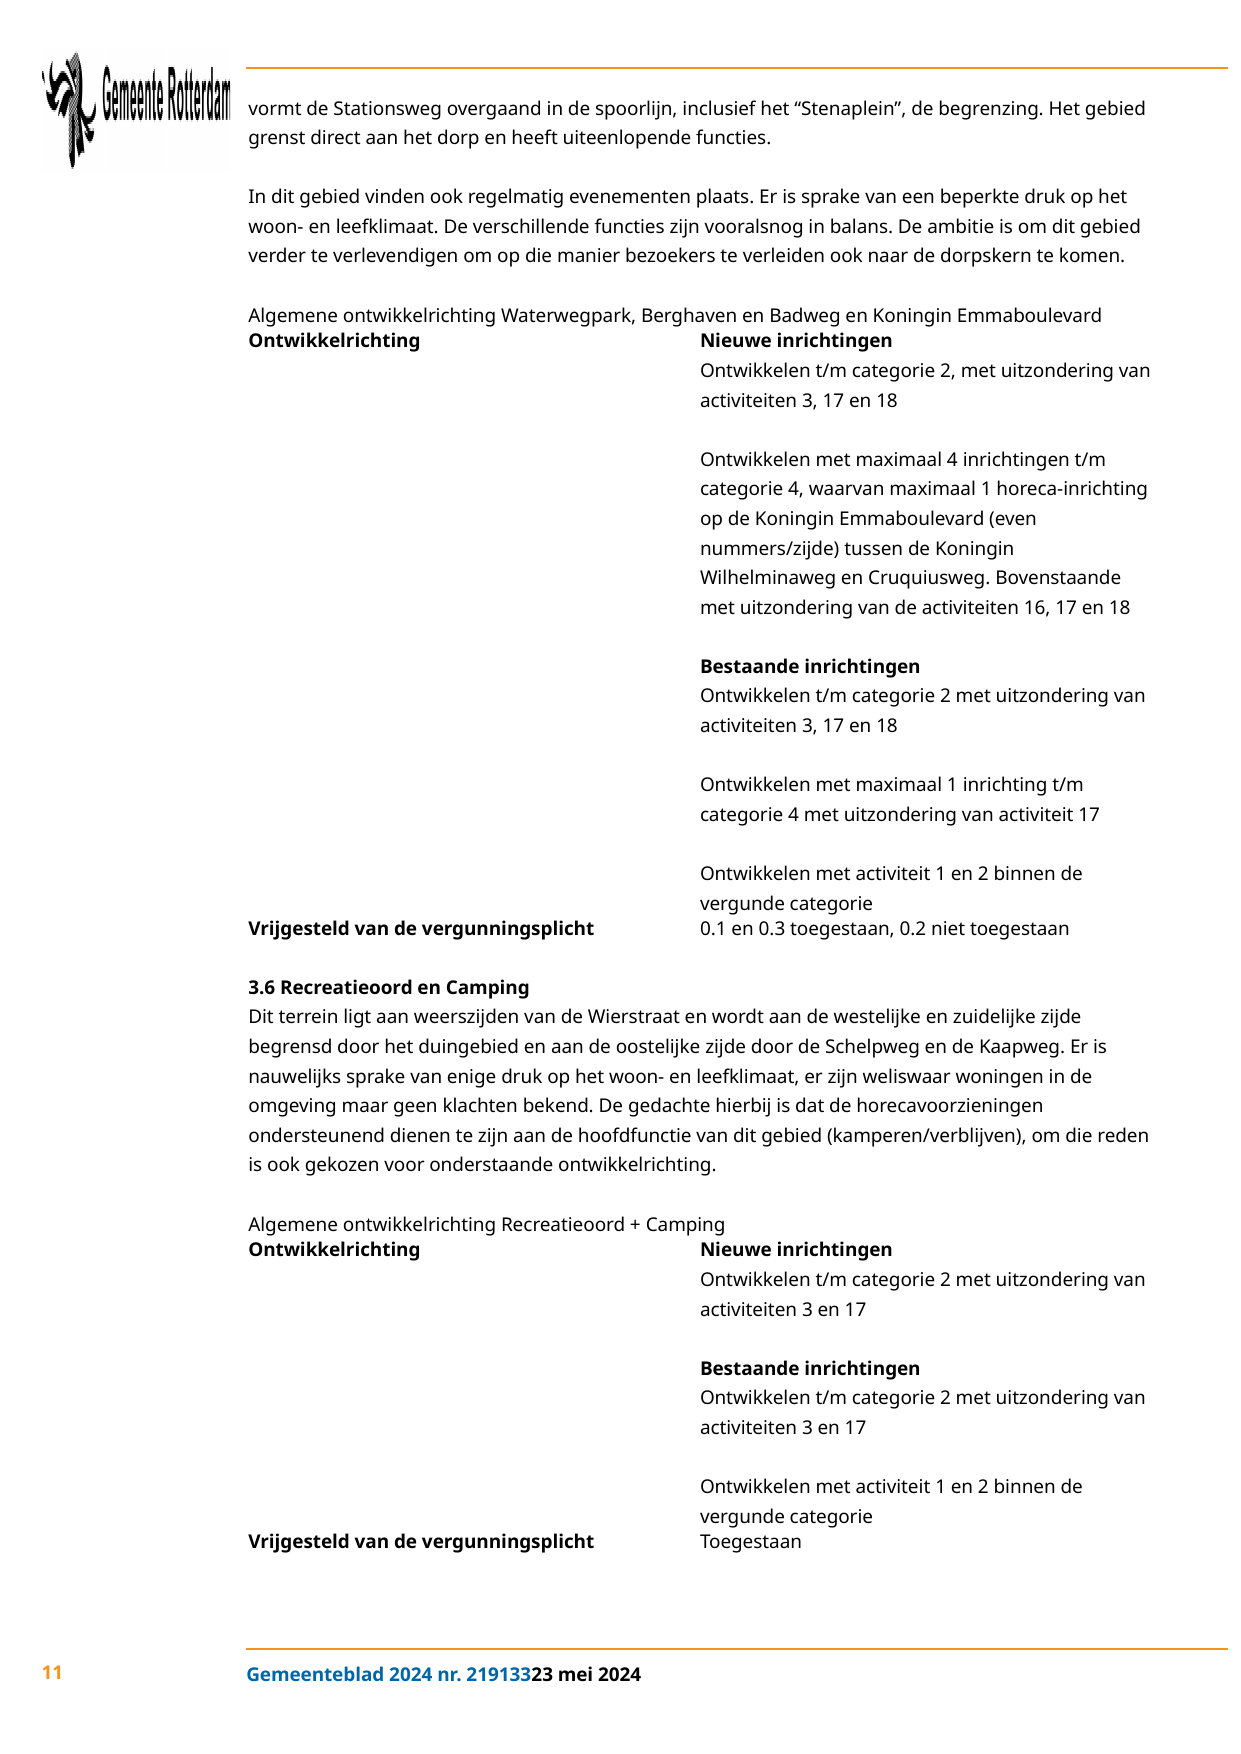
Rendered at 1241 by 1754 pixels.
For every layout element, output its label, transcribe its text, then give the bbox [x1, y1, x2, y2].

text In dit gebied vinden ook regelmatig evenementen plaats. Er is sprake van een beperkte druk op het woon- en leefklimaat. De verschillende functies zijn vooralsnog in balans. De ambitie is om dit gebied verder te verlevendigen om op die manier bezoekers te verleiden ook naar de dorpskern te komen. [248, 183, 1152, 268]
table_cell Toegestaan [700, 1529, 1152, 1554]
table_cell Nieuwe inrichtingen Ontwikkelen t/m categorie 2, met uitzondering van activiteiten 3, 17 en 18 Ontwikkelen met maximaal 4 inrichtingen t/m categorie 4, waarvan maximaal 1 horeca-inrichting op de Koningin Emmaboulevard (even nummers/zijde) tussen de Koningin Wilhelminaweg en Cruquiusweg. Bovenstaande met uitzondering van de activiteiten 16, 17 en 18 Bestaande inrichtingen Ontwikkelen t/m categorie 2 met uitzondering van activiteiten 3, 17 en 18 Ontwikkelen met maximaal 1 inrichting t/m categorie 4 met uitzondering van activiteit 17 Ontwikkelen met activiteit 1 en 2 binnen de vergunde categorie [700, 328, 1152, 916]
table_cell Ontwikkelrichting [248, 328, 700, 916]
table_cell 0.1 en 0.3 toegestaan, 0.2 niet toegestaan [700, 916, 1152, 941]
picture [41, 47, 231, 172]
text Dit terrein ligt aan weerszijden van de Wierstraat en wordt aan de westelijke en zuidelijke zijde begrensd door het duingebied en aan de oostelijke zijde door de Schelpweg en de Kaapweg. Er is nauwelijks sprake van enige druk op het woon- en leefklimaat, er zijn weliswaar woningen in de omgeving maar geen klachten bekend. De gedachte hierbij is dat de horecavoorzieningen ondersteunend dienen te zijn aan de hoofdfunctie van dit gebied (kamperen/verblijven), om die reden is ook gekozen voor onderstaande ontwikkelrichting. [248, 1004, 1152, 1177]
text vormt de Stationsweg overgaand in de spoorlijn, inclusief het “Stenaplein”, de begrenzing. Het gebied grenst direct aan het dorp en heeft uiteenlopende functies. [248, 95, 1152, 150]
table_header Algemene ontwikkelrichting Waterwegpark, Berghaven en Badweg en Koningin Emmaboulevard [248, 302, 1152, 328]
text 3.6 Recreatieoord en Camping [248, 974, 1152, 1000]
table_cell Vrijgesteld van de vergunningsplicht [248, 916, 700, 941]
table_cell Vrijgesteld van de vergunningsplicht [248, 1529, 700, 1554]
table_cell Ontwikkelrichting [248, 1237, 700, 1528]
table_cell Nieuwe inrichtingen Ontwikkelen t/m categorie 2 met uitzondering van activiteiten 3 en 17 Bestaande inrichtingen Ontwikkelen t/m categorie 2 met uitzondering van activiteiten 3 en 17 Ontwikkelen met activiteit 1 en 2 binnen de vergunde categorie [700, 1237, 1152, 1528]
table_header Algemene ontwikkelrichting Recreatieoord + Camping [248, 1211, 1152, 1237]
